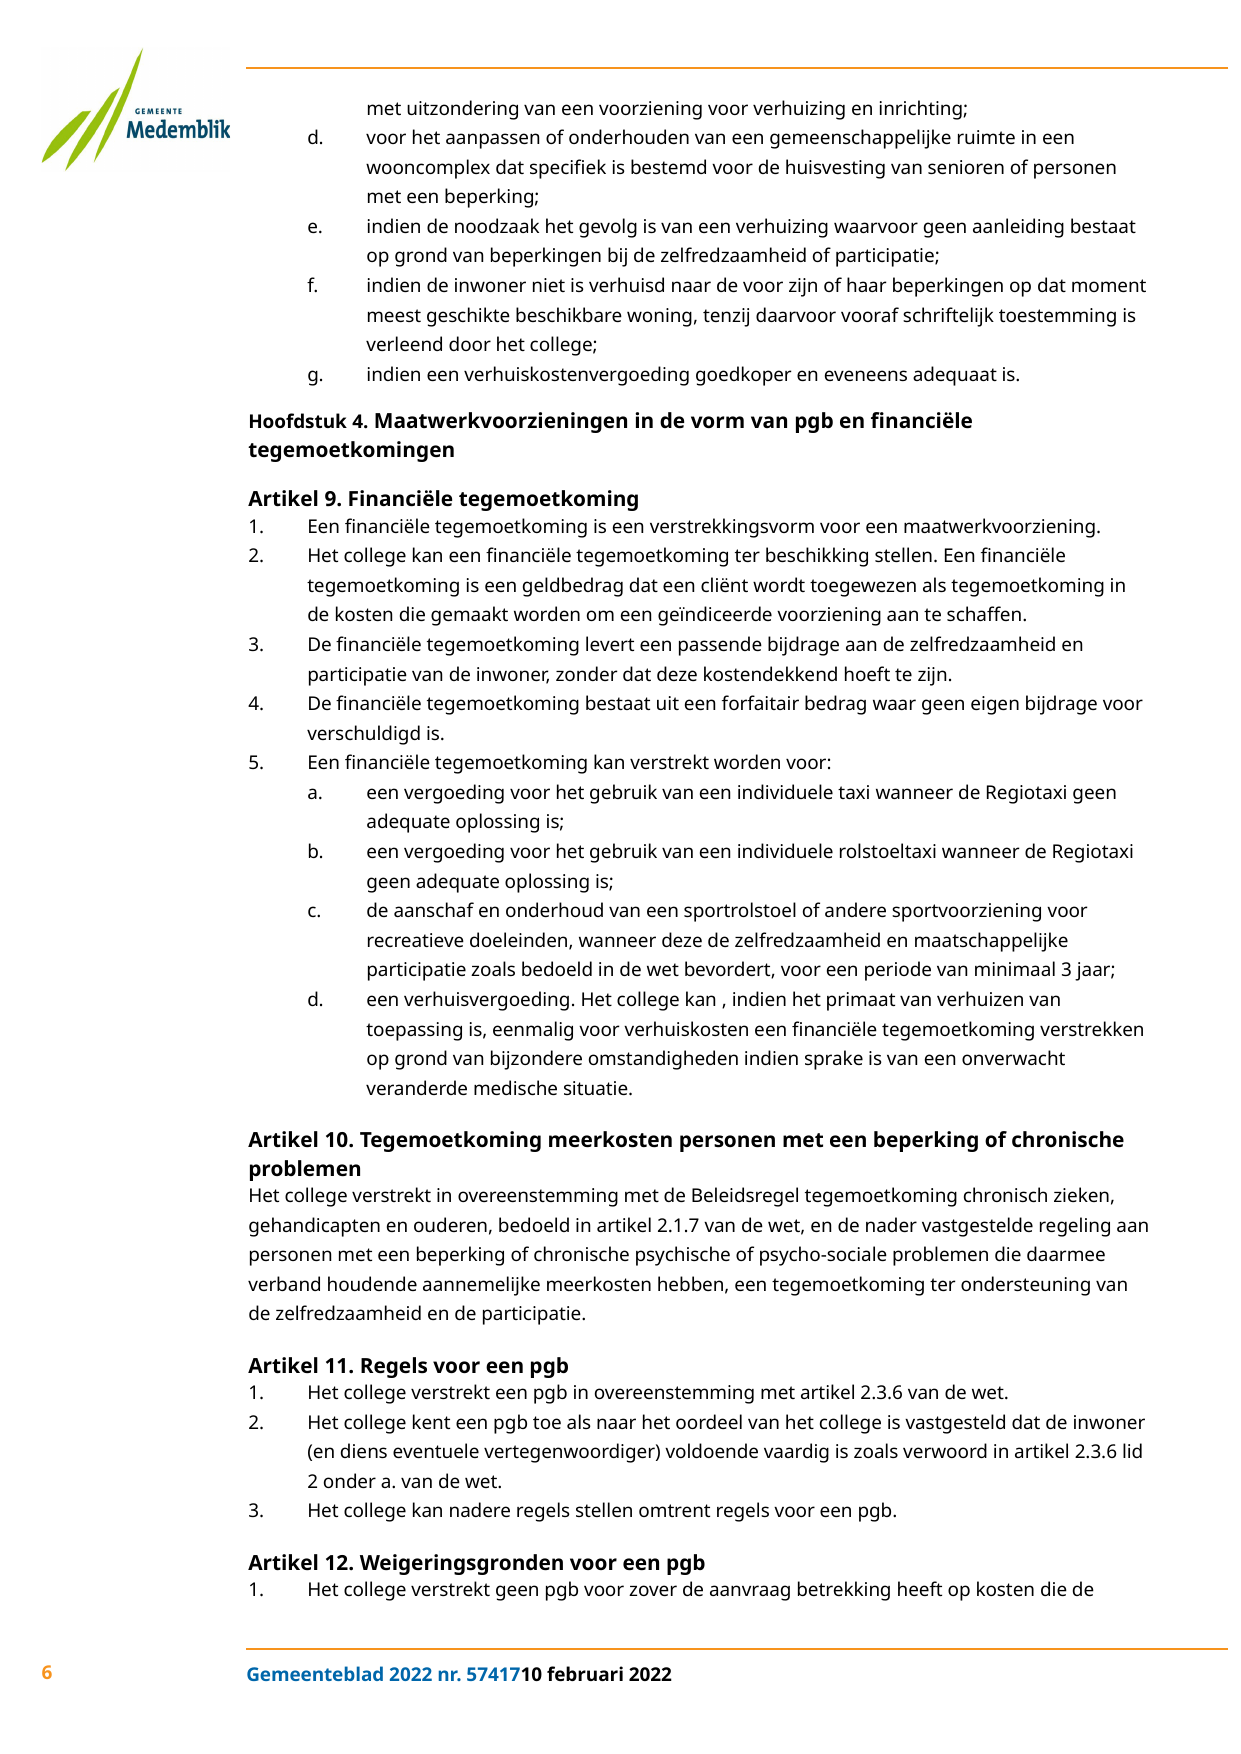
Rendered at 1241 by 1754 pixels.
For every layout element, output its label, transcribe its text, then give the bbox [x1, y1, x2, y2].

text Artikel 12. Weigeringsgronden voor een pgb [248, 1548, 1152, 1577]
list Een financiële tegemoetkoming kan verstrekt worden voor: [248, 749, 1152, 775]
list Het college verstrekt geen pgb voor zover de aanvraag betrekking heeft op kosten die de [248, 1577, 1152, 1602]
text Artikel 9. Financiële tegemoetkoming [248, 484, 1152, 513]
list De financiële tegemoetkoming bestaat uit een forfaitair bedrag waar geen eigen bijdrage voor verschuldigd is. [248, 690, 1152, 746]
list indien de inwoner niet is verhuisd naar de voor zijn of haar beperkingen op dat moment meest geschikte beschikbare woning, tenzij daarvoor vooraf schriftelijk toestemming is verleend door het college; [307, 272, 1152, 357]
list voor het aanpassen of onderhouden van een gemeenschappelijke ruimte in een wooncomplex dat specifiek is bestemd voor de huisvesting van senioren of personen met een beperking; [307, 124, 1152, 209]
text Artikel 10. Tegemoetkoming meerkosten personen met een beperking of chronische problemen [248, 1125, 1152, 1182]
list de aanschaf en onderhoud van een sportrolstoel of andere sportvoorziening voor recreatieve doeleinden, wanneer deze de zelfredzaamheid en maatschappelijke participatie zoals bedoeld in de wet bevordert, voor een periode van minimaal 3 jaar; [307, 897, 1152, 982]
picture [41, 47, 231, 172]
list Het college kan een financiële tegemoetkoming ter beschikking stellen. Een financiële tegemoetkoming is een geldbedrag dat een cliënt wordt toegewezen als tegemoetkoming in de kosten die gemaakt worden om een geïndiceerde voorziening aan te schaffen. [248, 542, 1152, 627]
list een vergoeding voor het gebruik van een individuele rolstoeltaxi wanneer de Regiotaxi geen adequate oplossing is; [307, 838, 1152, 893]
list een verhuisvergoeding. Het college kan , indien het primaat van verhuizen van toepassing is, eenmalig voor verhuiskosten een financiële tegemoetkoming verstrekken op grond van bijzondere omstandigheden indien sprake is van een onverwacht veranderde medische situatie. [307, 986, 1152, 1101]
list Het college kent een pgb toe als naar het oordeel van het college is vastgesteld dat de inwoner (en diens eventuele vertegenwoordiger) voldoende vaardig is zoals verwoord in artikel 2.3.6 lid 2 onder a. van de wet. [248, 1409, 1152, 1494]
list Een financiële tegemoetkoming is een verstrekkingsvorm voor een maatwerkvoorziening. [248, 513, 1152, 538]
list met uitzondering van een voorziening voor verhuizing en inrichting; [307, 95, 1152, 121]
list een vergoeding voor het gebruik van een individuele taxi wanneer de Regiotaxi geen adequate oplossing is; [307, 779, 1152, 834]
list Het college verstrekt een pgb in overeenstemming met artikel 2.3.6 van de wet. [248, 1379, 1152, 1405]
text Hoofdstuk 4. Maatwerkvoorzieningen in de vorm van pgb en financiële tegemoetkomingen [248, 407, 1152, 463]
text Het college verstrekt in overeenstemming met de Beleidsregel tegemoetkoming chronisch zieken, gehandicapten en ouderen, bedoeld in artikel 2.1.7 van de wet, en de nader vastgestelde regeling aan personen met een beperking of chronische psychische of psycho-sociale problemen die daarmee verband houdende aannemelijke meerkosten hebben, een tegemoetkoming ter ondersteuning van de zelfredzaamheid en de participatie. [248, 1182, 1152, 1326]
list Het college kan nadere regels stellen omtrent regels voor een pgb. [248, 1498, 1152, 1523]
list De financiële tegemoetkoming levert een passende bijdrage aan de zelfredzaamheid en participatie van de inwoner, zonder dat deze kostendekkend hoeft te zijn. [248, 631, 1152, 686]
list indien de noodzaak het gevolg is van een verhuizing waarvoor geen aanleiding bestaat op grond van beperkingen bij de zelfredzaamheid of participatie; [307, 213, 1152, 268]
text Artikel 11. Regels voor een pgb [248, 1351, 1152, 1379]
list indien een verhuiskostenvergoeding goedkoper en eveneens adequaat is. [307, 361, 1152, 387]
